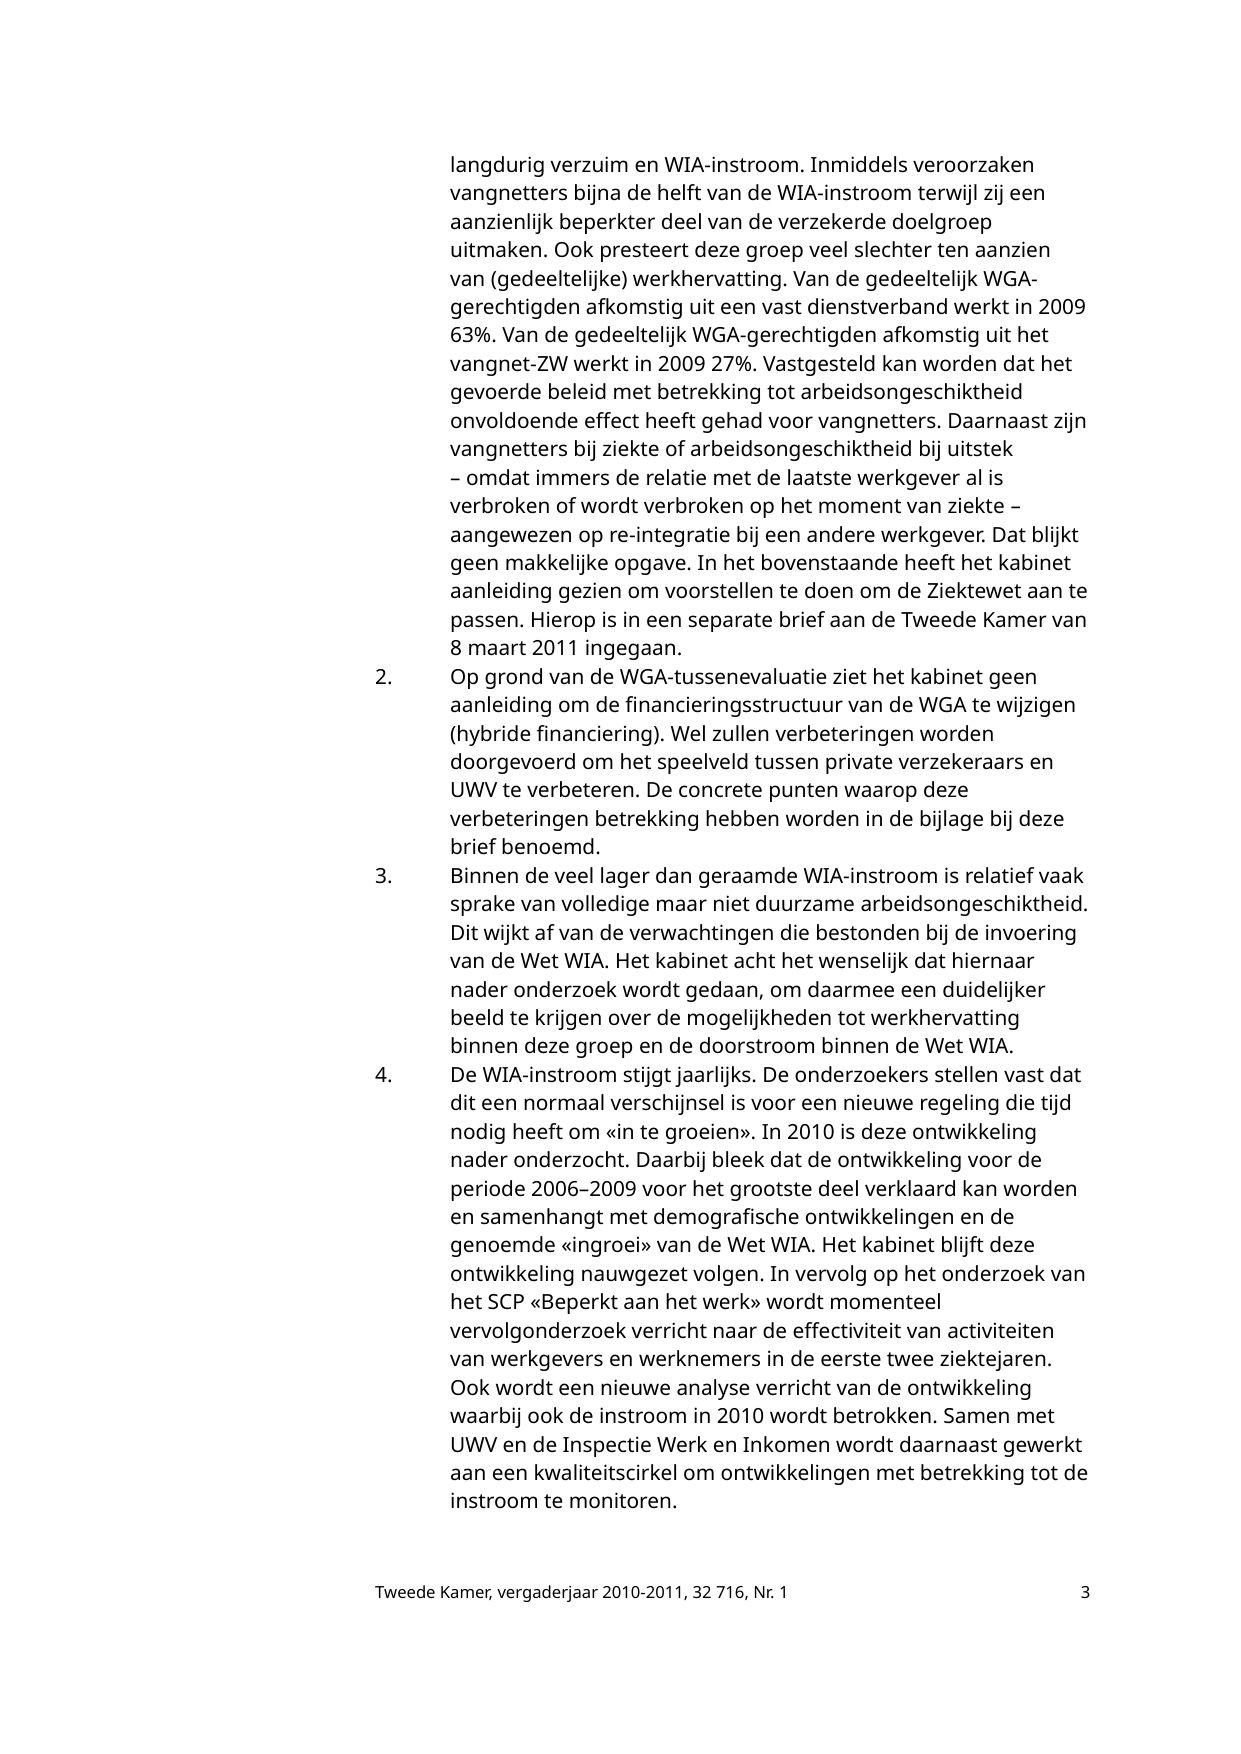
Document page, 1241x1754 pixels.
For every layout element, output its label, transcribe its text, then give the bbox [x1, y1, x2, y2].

list De WIA-instroom stijgt jaarlijks. De onderzoekers stellen vast dat dit een normaal verschijnsel is voor een nieuwe regeling die tijd nodig heeft om «in te groeien». In 2010 is deze ontwikkeling nader onderzocht. Daarbij bleek dat de ontwikkeling voor de periode 2006–2009 voor het grootste deel verklaard kan worden en samenhangt met demografische ontwikkelingen en de genoemde «ingroei» van de Wet WIA. Het kabinet blijft deze ontwikkeling nauwgezet volgen. In vervolg op het onderzoek van het SCP «Beperkt aan het werk» wordt momenteel vervolgonderzoek verricht naar de effectiviteit van activiteiten van werkgevers en werknemers in de eerste twee ziektejaren. Ook wordt een nieuwe analyse verricht van de ontwikkeling waarbij ook de instroom in 2010 wordt betrokken. Samen met UWV en de Inspectie Werk en Inkomen wordt daarnaast gewerkt aan een kwaliteitscirkel om ontwikkelingen met betrekking tot de instroom te monitoren. [375, 1060, 1090, 1515]
list langdurig verzuim en WIA-instroom. Inmiddels veroorzaken vangnetters bijna de helft van de WIA-instroom terwijl zij een aanzienlijk beperkter deel van de verzekerde doelgroep uitmaken. Ook presteert deze groep veel slechter ten aanzien van (gedeeltelijke) werkhervatting. Van de gedeeltelijk WGA-gerechtigden afkomstig uit een vast dienstverband werkt in 2009 63%. Van de gedeeltelijk WGA-gerechtigden afkomstig uit het vangnet-ZW werkt in 2009 27%. Vastgesteld kan worden dat het gevoerde beleid met betrekking tot arbeidsongeschiktheid onvoldoende effect heeft gehad voor vangnetters. Daarnaast zijn vangnetters bij ziekte of arbeidsongeschiktheid bij uitstek – omdat immers de relatie met de laatste werkgever al is verbroken of wordt verbroken op het moment van ziekte – aangewezen op re-integratie bij een andere werkgever. Dat blijkt geen makkelijke opgave. In het bovenstaande heeft het kabinet aanleiding gezien om voorstellen te doen om de Ziektewet aan te passen. Hierop is in een separate brief aan de Tweede Kamer van 8 maart 2011 ingegaan. [375, 150, 1090, 662]
list Op grond van de WGA-tussenevaluatie ziet het kabinet geen aanleiding om de financieringsstructuur van de WGA te wijzigen (hybride financiering). Wel zullen verbeteringen worden doorgevoerd om het speelveld tussen private verzekeraars en UWV te verbeteren. De concrete punten waarop deze verbeteringen betrekking hebben worden in de bijlage bij deze brief benoemd. [375, 662, 1090, 861]
list Binnen de veel lager dan geraamde WIA-instroom is relatief vaak sprake van volledige maar niet duurzame arbeidsongeschiktheid. Dit wijkt af van de verwachtingen die bestonden bij de invoering van de Wet WIA. Het kabinet acht het wenselijk dat hiernaar nader onderzoek wordt gedaan, om daarmee een duidelijker beeld te krijgen over de mogelijkheden tot werkhervatting binnen deze groep en de doorstroom binnen de Wet WIA. [375, 861, 1090, 1060]
